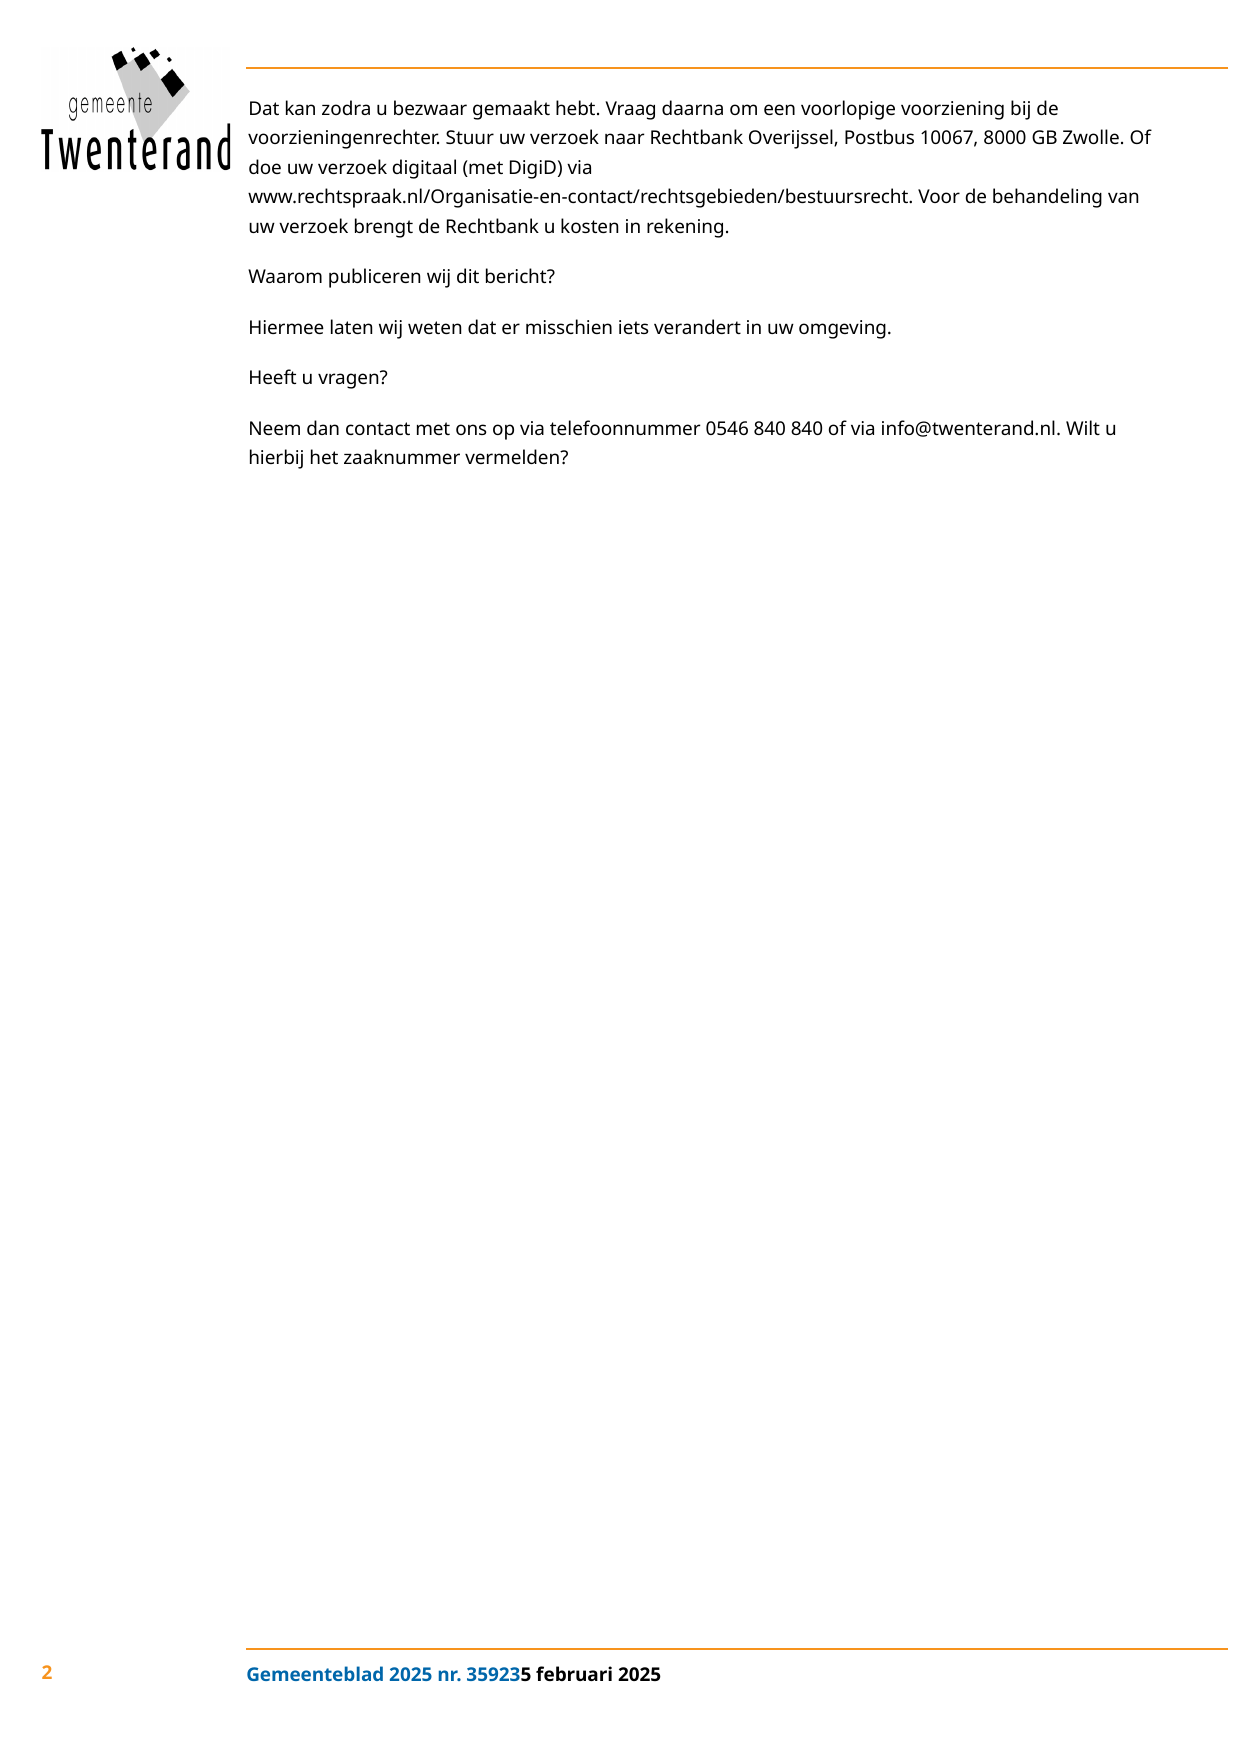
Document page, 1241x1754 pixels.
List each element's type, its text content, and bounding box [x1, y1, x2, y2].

text Hiermee laten wij weten dat er misschien iets verandert in uw omgeving. [248, 314, 1152, 340]
text Waarom publiceren wij dit bericht? [248, 263, 1152, 289]
text Neem dan contact met ons op via telefoonnummer 0546 840 840 of via info@twenterand.nl. Wilt u hierbij het zaaknummer vermelden? [248, 415, 1152, 470]
picture [41, 47, 231, 172]
text Dat kan zodra u bezwaar gemaakt hebt. Vraag daarna om een voorlopige voorziening bij de voorzieningenrechter. Stuur uw verzoek naar Rechtbank Overijssel, Postbus 10067, 8000 GB Zwolle. Of doe uw verzoek digitaal (met DigiD) via www.rechtspraak.nl/Organisatie-en-contact/rechtsgebieden/bestuursrecht. Voor de behandeling van uw verzoek brengt de Rechtbank u kosten in rekening. [248, 95, 1152, 239]
text Heeft u vragen? [248, 364, 1152, 390]
